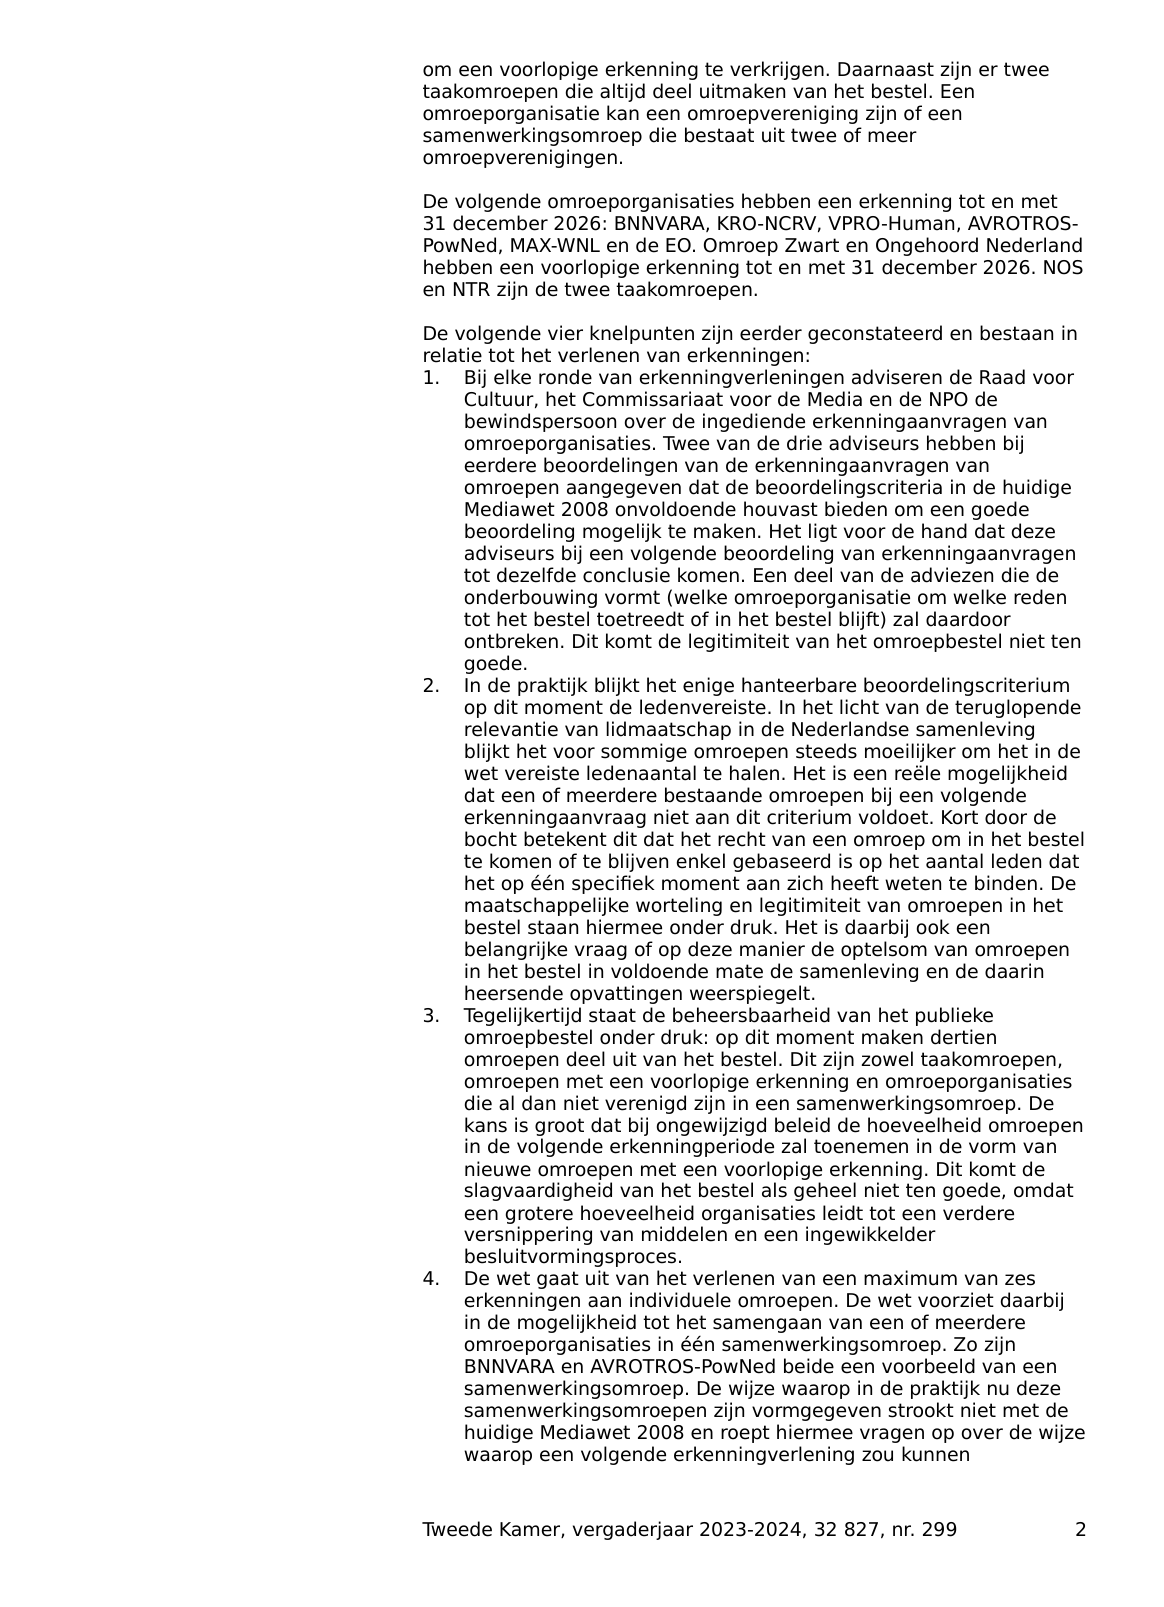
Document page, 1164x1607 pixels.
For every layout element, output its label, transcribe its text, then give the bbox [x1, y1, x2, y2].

text De volgende omroeporganisaties hebben een erkenning tot en met 31 december 2026: BNNVARA, KRO-NCRV, VPRO-Human, AVROTROS-PowNed, MAX-WNL en de EO. Omroep Zwart en Ongehoord Nederland hebben een voorlopige erkenning tot en met 31 december 2026. NOS en NTR zijn de twee taakomroepen. [422, 191, 1087, 301]
text De volgende vier knelpunten zijn eerder geconstateerd en bestaan in relatie tot het verlenen van erkenningen: [422, 323, 1087, 367]
text 2. In de praktijk blijkt het enige hanteerbare beoordelingscriterium op dit moment de ledenvereiste. In het licht van de teruglopende relevantie van lidmaatschap in de Nederlandse samenleving blijkt het voor sommige omroepen steeds moeilijker om het in de wet vereiste ledenaantal te halen. Het is een reële mogelijkheid dat een of meerdere bestaande omroepen bij een volgende erkenningaanvraag niet aan dit criterium voldoet. Kort door de bocht betekent dit dat het recht van een omroep om in het bestel te komen of te blijven enkel gebaseerd is op het aantal leden dat het op één specifiek moment aan zich heeft weten te binden. De maatschappelijke worteling en legitimiteit van omroepen in het bestel staan hiermee onder druk. Het is daarbij ook een belangrijke vraag of op deze manier de optelsom van omroepen in het bestel in voldoende mate de samenleving en de daarin heersende opvattingen weerspiegelt. [422, 675, 1087, 1004]
text 3. Tegelijkertijd staat de beheersbaarheid van het publieke omroepbestel onder druk: op dit moment maken dertien omroepen deel uit van het bestel. Dit zijn zowel taakomroepen, omroepen met een voorlopige erkenning en omroeporganisaties die al dan niet verenigd zijn in een samenwerkingsomroep. De kans is groot dat bij ongewijzigd beleid de hoeveelheid omroepen in de volgende erkenningperiode zal toenemen in de vorm van nieuwe omroepen met een voorlopige erkenning. Dit komt de slagvaardigheid van het bestel als geheel niet ten goede, omdat een grotere hoeveelheid organisaties leidt tot een verdere versnippering van middelen en een ingewikkelder besluitvormingsproces. [422, 1004, 1087, 1268]
text om een voorlopige erkenning te verkrijgen. Daarnaast zijn er twee taakomroepen die altijd deel uitmaken van het bestel. Een omroeporganisatie kan een omroepvereniging zijn of een samenwerkingsomroep die bestaat uit twee of meer omroepverenigingen. [422, 59, 1087, 169]
text 4. De wet gaat uit van het verlenen van een maximum van zes erkenningen aan individuele omroepen. De wet voorziet daarbij in de mogelijkheid tot het samengaan van een of meerdere omroeporganisaties in één samenwerkingsomroep. Zo zijn BNNVARA en AVROTROS-PowNed beide een voorbeeld van een samenwerkingsomroep. De wijze waarop in de praktijk nu deze samenwerkingsomroepen zijn vormgegeven strookt niet met de huidige Mediawet 2008 en roept hiermee vragen op over de wijze waarop een volgende erkenningverlening zou kunnen [422, 1268, 1087, 1466]
text 1. Bij elke ronde van erkenningverleningen adviseren de Raad voor Cultuur, het Commissariaat voor de Media en de NPO de bewindspersoon over de ingediende erkenningaanvragen van omroeporganisaties. Twee van de drie adviseurs hebben bij eerdere beoordelingen van de erkenningaanvragen van omroepen aangegeven dat de beoordelingscriteria in de huidige Mediawet 2008 onvoldoende houvast bieden om een goede beoordeling mogelijk te maken. Het ligt voor de hand dat deze adviseurs bij een volgende beoordeling van erkenningaanvragen tot dezelfde conclusie komen. Een deel van de adviezen die de onderbouwing vormt (welke omroeporganisatie om welke reden tot het bestel toetreedt of in het bestel blijft) zal daardoor ontbreken. Dit komt de legitimiteit van het omroepbestel niet ten goede. [422, 367, 1087, 675]
